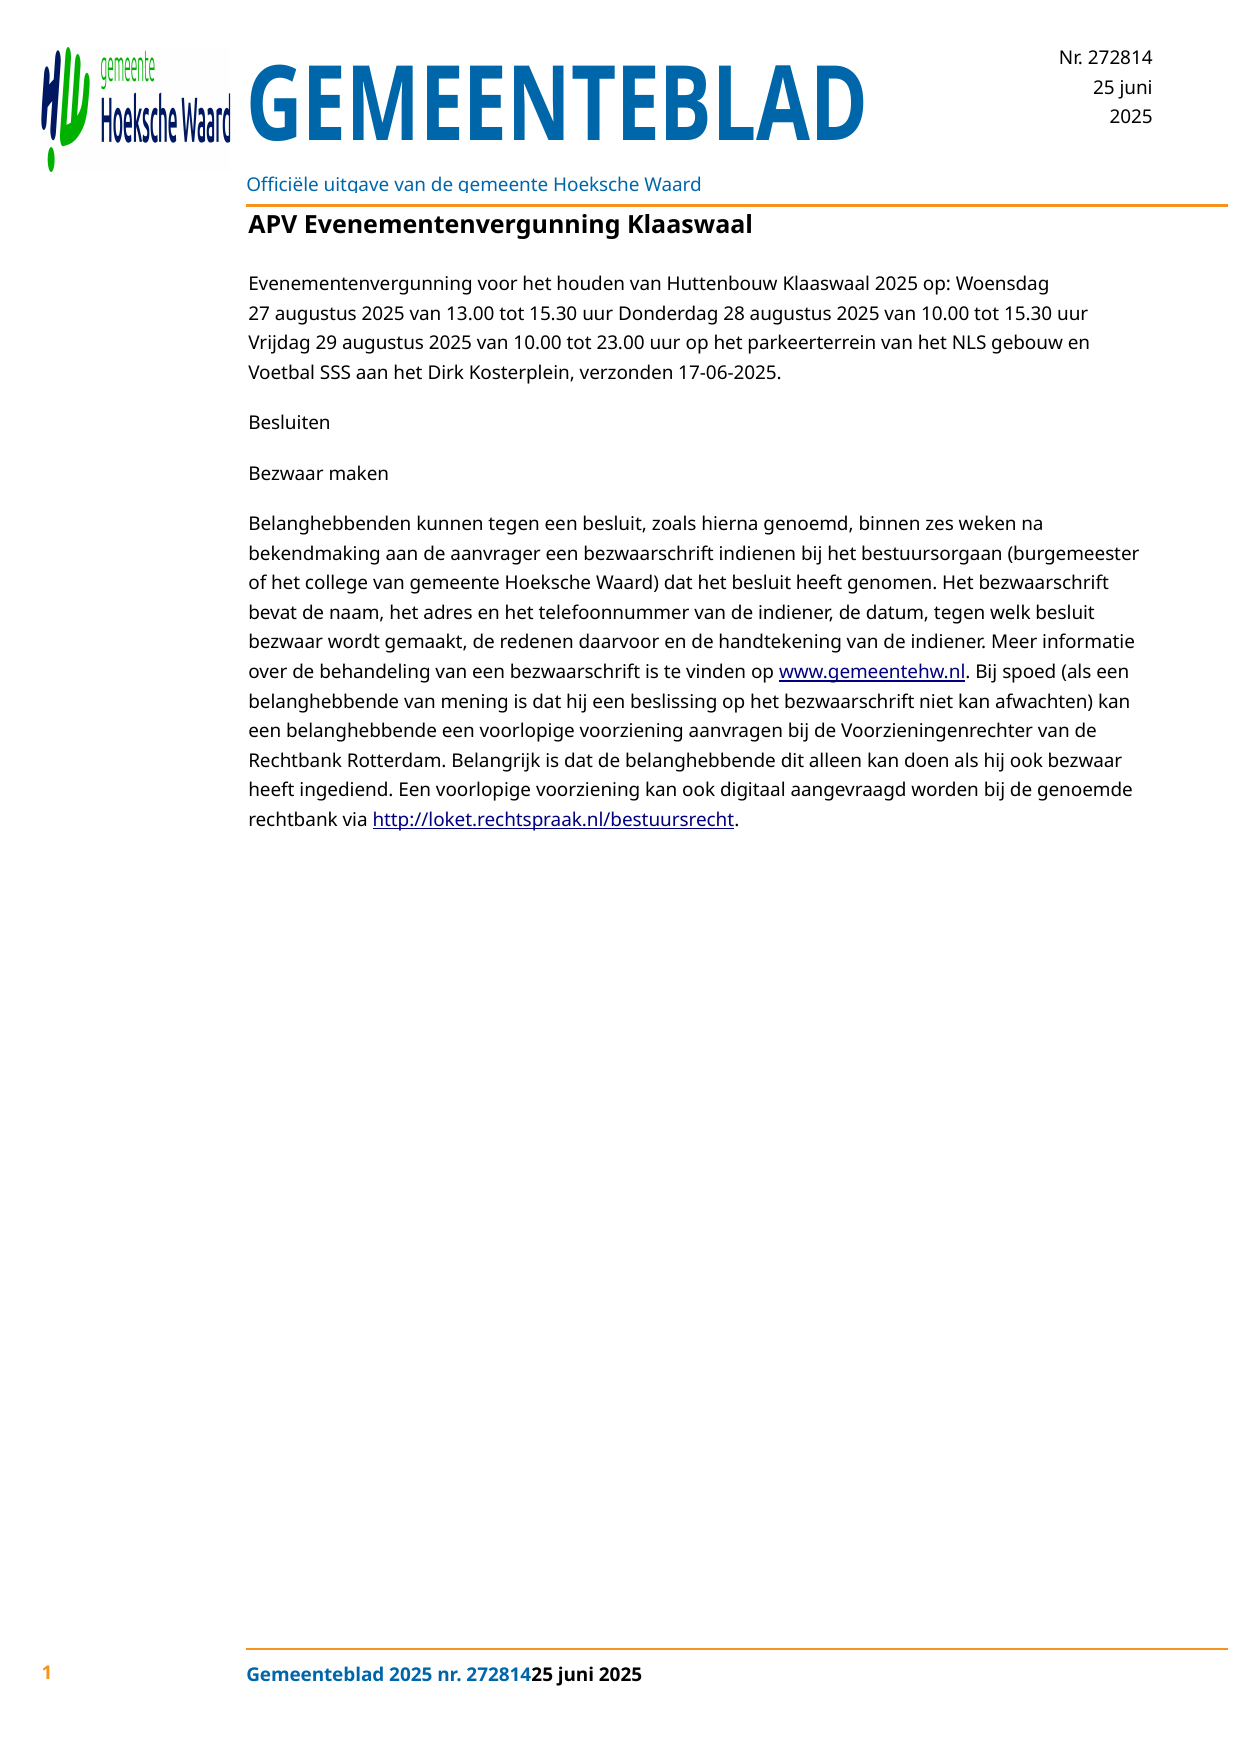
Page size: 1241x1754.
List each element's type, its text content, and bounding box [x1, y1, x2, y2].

text Bezwaar maken [248, 460, 1152, 486]
text Evenementenvergunning voor het houden van Huttenbouw Klaaswaal 2025 op: Woensdag 27 augustus 2025 van 13.00 tot 15.30 uur Donderdag 28 augustus 2025 van 10.00 tot 15.30 uur Vrijdag 29 augustus 2025 van 10.00 tot 23.00 uur op het parkeerterrein van het NLS gebouw en Voetbal SSS aan het Dirk Kosterplein, verzonden 17-06-2025. [248, 270, 1152, 385]
picture [41, 47, 231, 172]
text Besluiten [248, 409, 1152, 435]
text APV Evenementenvergunning Klaaswaal [248, 207, 1152, 241]
text Belanghebbenden kunnen tegen een besluit, zoals hierna genoemd, binnen zes weken na bekendmaking aan de aanvrager een bezwaarschrift indienen bij het bestuursorgaan (burgemeester of het college van gemeente Hoeksche Waard) dat het besluit heeft genomen. Het bezwaarschrift bevat de naam, het adres en het telefoonnummer van de indiener, de datum, tegen welk besluit bezwaar wordt gemaakt, de redenen daarvoor en de handtekening van de indiener. Meer informatie over de behandeling van een bezwaarschrift is te vinden op www.gemeentehw.nl. Bij spoed (als een belanghebbende van mening is dat hij een beslissing op het bezwaarschrift niet kan afwachten) kan een belanghebbende een voorlopige voorziening aanvragen bij de Voorzieningenrechter van de Rechtbank Rotterdam. Belangrijk is dat de belanghebbende dit alleen kan doen als hij ook bezwaar heeft ingediend. Een voorlopige voorziening kan ook digitaal aangevraagd worden bij de genoemde rechtbank via http://loket.rechtspraak.nl/bestuursrecht. [248, 510, 1152, 832]
